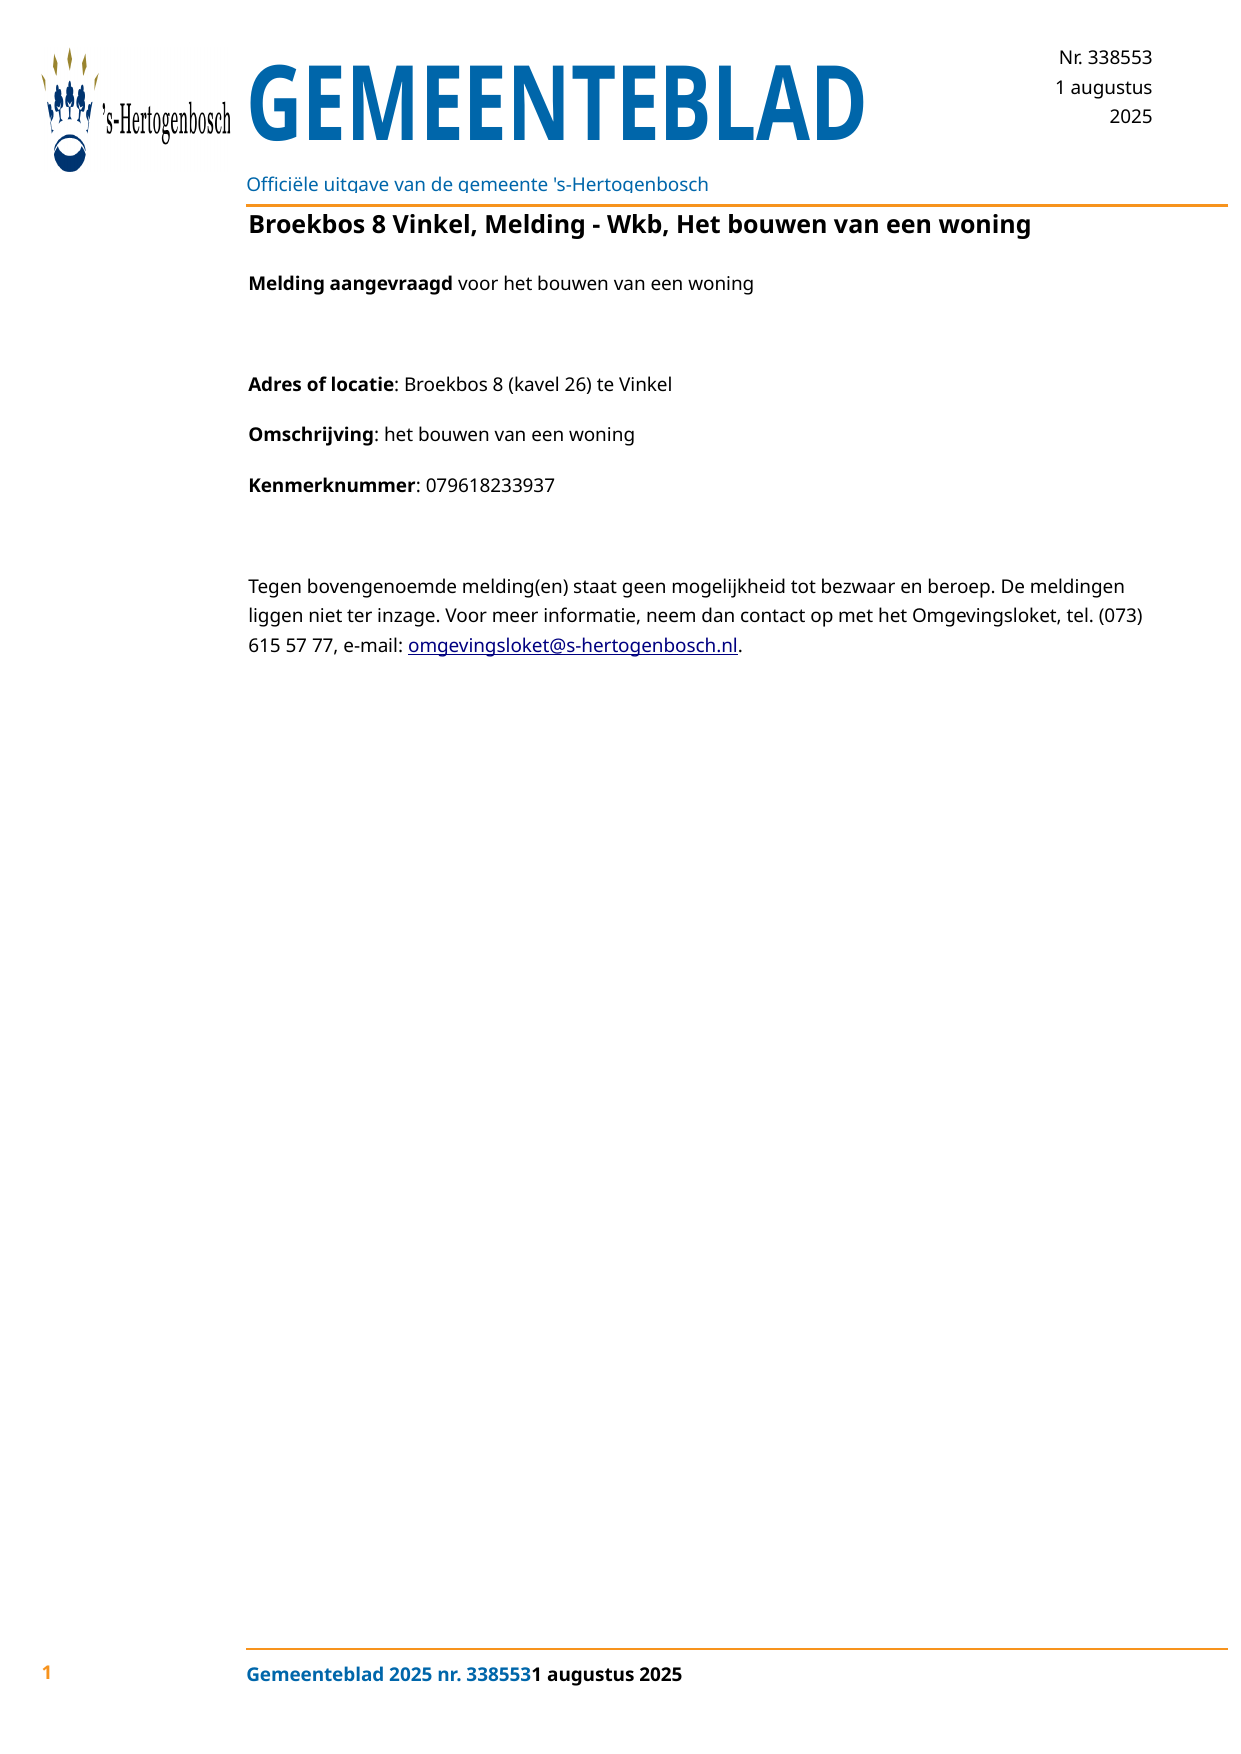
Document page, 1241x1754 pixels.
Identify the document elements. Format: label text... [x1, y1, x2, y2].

text Omschrijving: het bouwen van een woning [248, 422, 1152, 447]
text Kenmerknummer: 079618233937 [248, 472, 1152, 498]
text Adres of locatie: Broekbos 8 (kavel 26) te Vinkel [248, 371, 1152, 397]
text Broekbos 8 Vinkel, Melding - Wkb, Het bouwen van een woning [248, 207, 1152, 241]
text Tegen bovengenoemde melding(en) staat geen mogelijkheid tot bezwaar en beroep. De meldingen liggen niet ter inzage. Voor meer informatie, neem dan contact op met het Omgevingsloket, tel. (073) 615 57 77, e-mail: omgevingsloket@s-hertogenbosch.nl. [248, 573, 1152, 658]
picture [41, 47, 231, 172]
text Melding aangevraagd voor het bouwen van een woning [248, 270, 1152, 296]
